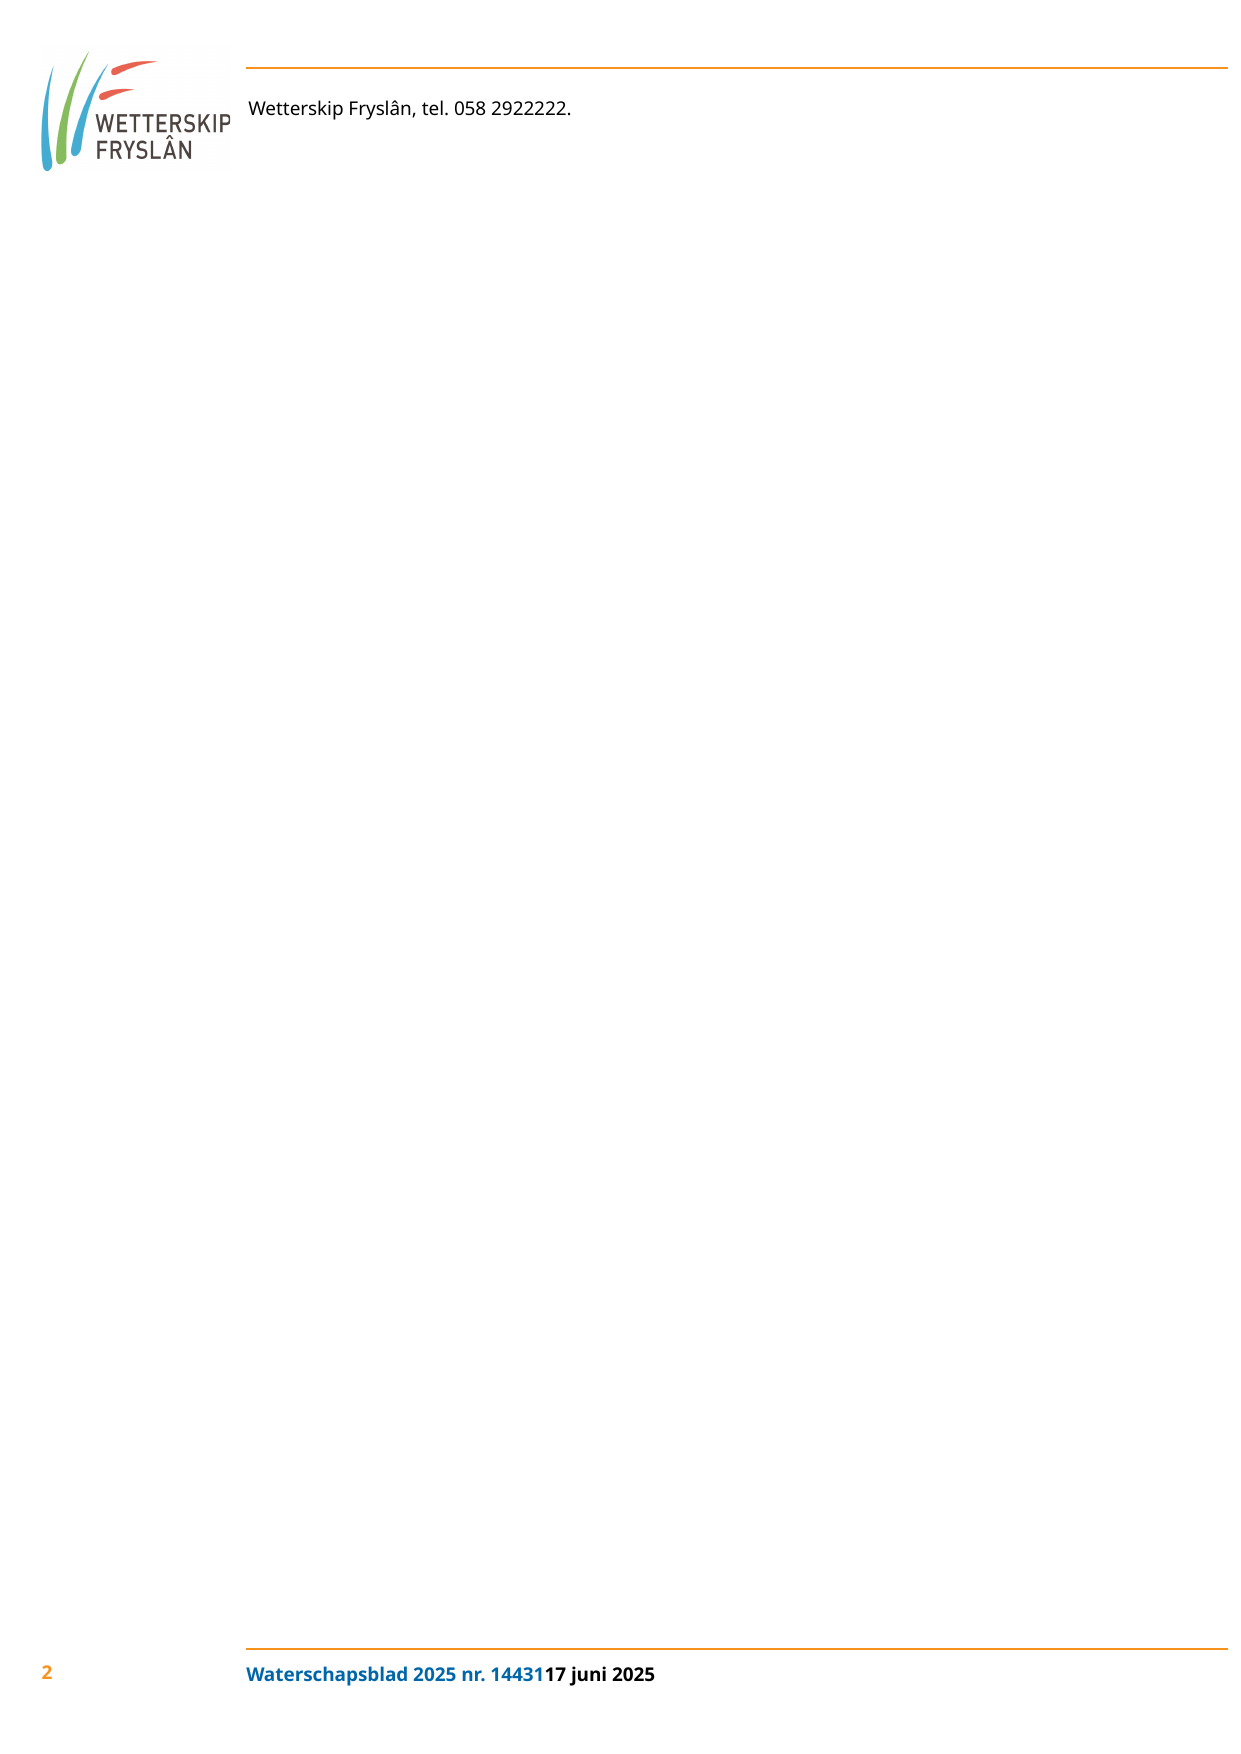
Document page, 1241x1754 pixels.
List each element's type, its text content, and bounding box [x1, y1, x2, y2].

picture [41, 47, 231, 172]
text Wetterskip Fryslân, tel. 058 2922222. [248, 95, 1152, 121]
